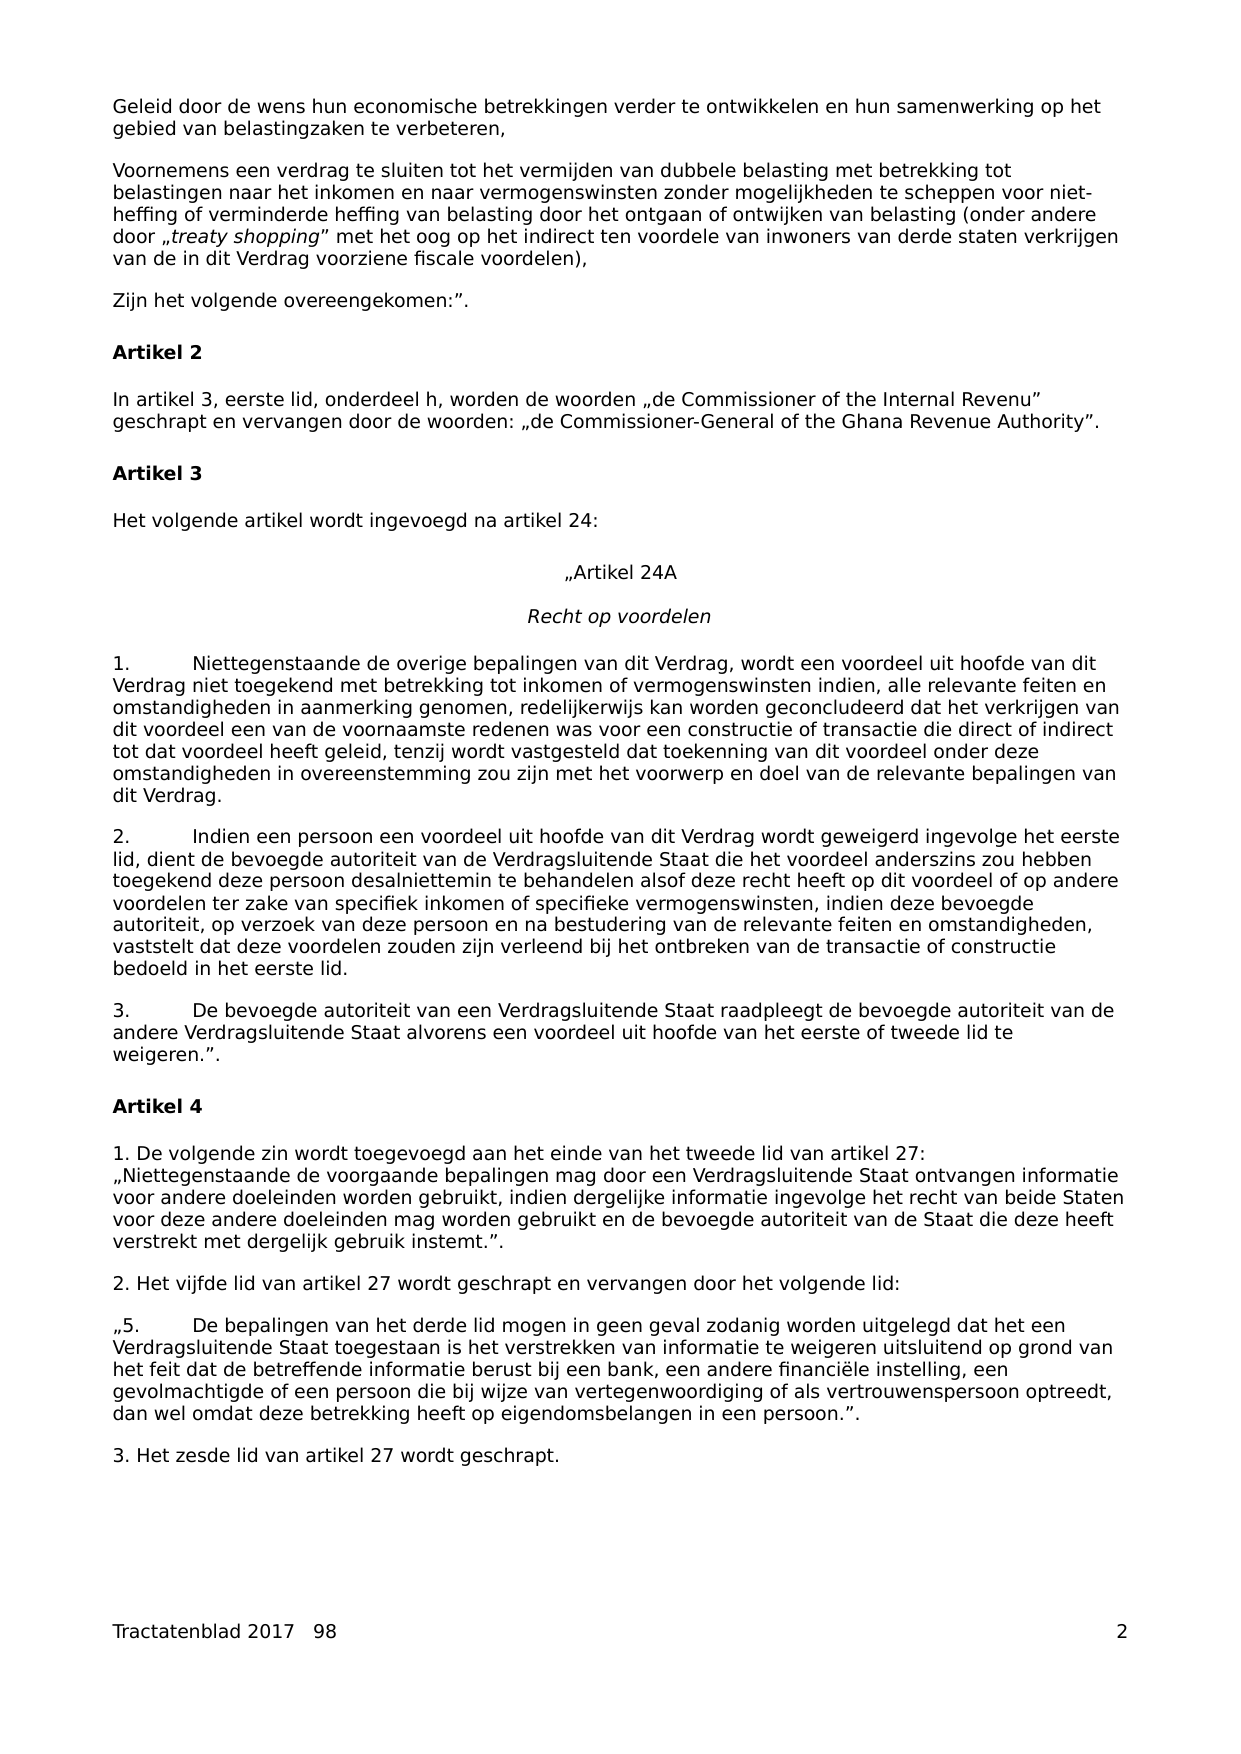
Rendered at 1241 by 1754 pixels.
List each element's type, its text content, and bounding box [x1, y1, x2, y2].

subtitle „Artikel 24A Recht op voordelen [112, 562, 1128, 628]
text In artikel 3, eerste lid, onderdeel h, worden de woorden „de Commissioner of the Internal Revenu” geschrapt en vervangen door de woorden: „de Commissioner-General of the Ghana Revenue Authority”. [112, 389, 1128, 433]
text 1. Niettegenstaande de overige bepalingen van dit Verdrag, wordt een voordeel uit hoofde van dit Verdrag niet toegekend met betrekking tot inkomen of vermogenswinsten indien, alle relevante feiten en omstandigheden in aanmerking genomen, redelijkerwijs kan worden geconcludeerd dat het verkrijgen van dit voordeel een van de voornaamste redenen was voor een constructie of transactie die direct of indirect tot dat voordeel heeft geleid, tenzij wordt vastgesteld dat toekenning van dit voordeel onder deze omstandigheden in overeenstemming zou zijn met het voorwerp en doel van de relevante bepalingen van dit Verdrag. [112, 653, 1128, 806]
text Geleid door de wens hun economische betrekkingen verder te ontwikkelen en hun samenwerking op het gebied van belastingzaken te verbeteren, [112, 96, 1128, 140]
text „5. De bepalingen van het derde lid mogen in geen geval zodanig worden uitgelegd dat het een Verdragsluitende Staat toegestaan is het verstrekken van informatie te weigeren uitsluitend op grond van het feit dat de betreffende informatie berust bij een bank, een andere financiële instelling, een gevolmachtigde of een persoon die bij wijze van vertegenwoordiging of als vertrouwenspersoon optreedt, dan wel omdat deze betrekking heeft op eigendomsbelangen in een persoon.”. [112, 1315, 1128, 1425]
text Voornemens een verdrag te sluiten tot het vermijden van dubbele belasting met betrekking tot belastingen naar het inkomen en naar vermogenswinsten zonder mogelijkheden te scheppen voor niet-heffing of verminderde heffing van belasting door het ontgaan of ontwijken van belasting (onder andere door „treaty shopping” met het oog op het indirect ten voordele van inwoners van derde staten verkrijgen van de in dit Verdrag voorziene fiscale voordelen), [112, 160, 1128, 270]
text 2. Het vijfde lid van artikel 27 wordt geschrapt en vervangen door het volgende lid: [112, 1273, 1128, 1295]
subtitle Artikel 3 [112, 463, 1128, 485]
text 3. Het zesde lid van artikel 27 wordt geschrapt. [112, 1445, 1128, 1467]
text 1. De volgende zin wordt toegevoegd aan het einde van het tweede lid van artikel 27: [112, 1143, 1128, 1165]
text 3. De bevoegde autoriteit van een Verdragsluitende Staat raadpleegt de bevoegde autoriteit van de andere Verdragsluitende Staat alvorens een voordeel uit hoofde van het eerste of tweede lid te weigeren.”. [112, 1000, 1128, 1066]
text „Niettegenstaande de voorgaande bepalingen mag door een Verdragsluitende Staat ontvangen informatie voor andere doeleinden worden gebruikt, indien dergelijke informatie ingevolge het recht van beide Staten voor deze andere doeleinden mag worden gebruikt en de bevoegde autoriteit van de Staat die deze heeft verstrekt met dergelijk gebruik instemt.”. [112, 1165, 1128, 1253]
text Het volgende artikel wordt ingevoegd na artikel 24: [112, 510, 1128, 532]
text Zijn het volgende overeengekomen:”. [112, 290, 1128, 312]
text 2. Indien een persoon een voordeel uit hoofde van dit Verdrag wordt geweigerd ingevolge het eerste lid, dient de bevoegde autoriteit van de Verdragsluitende Staat die het voordeel anderszins zou hebben toegekend deze persoon desalniettemin te behandelen alsof deze recht heeft op dit voordeel of op andere voordelen ter zake van specifiek inkomen of specifieke vermogenswinsten, indien deze bevoegde autoriteit, op verzoek van deze persoon en na bestudering van de relevante feiten en omstandigheden, vaststelt dat deze voordelen zouden zijn verleend bij het ontbreken van de transactie of constructie bedoeld in het eerste lid. [112, 826, 1128, 980]
subtitle Artikel 4 [112, 1096, 1128, 1118]
subtitle Artikel 2 [112, 342, 1128, 364]
